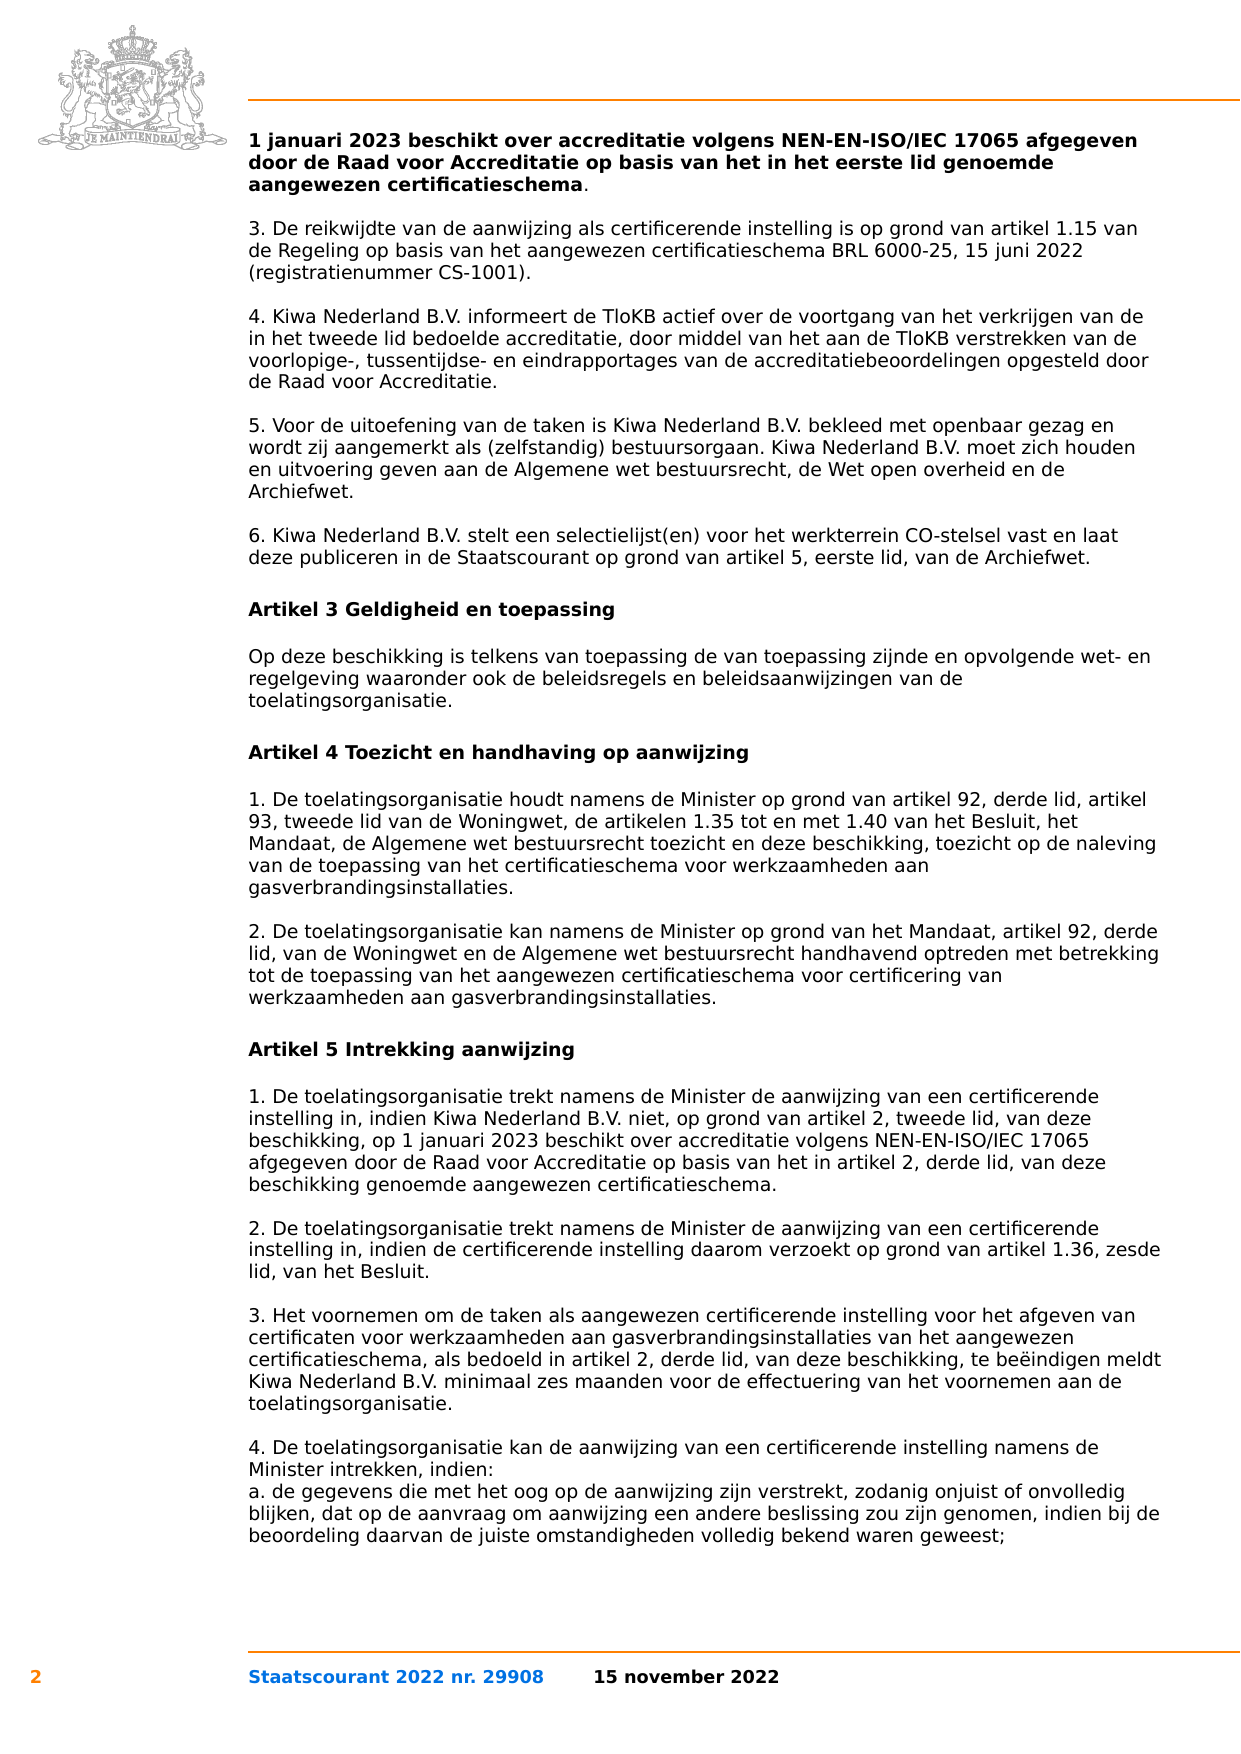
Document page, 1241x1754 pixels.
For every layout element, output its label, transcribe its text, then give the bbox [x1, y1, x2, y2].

text 6. Kiwa Nederland B.V. stelt een selectielijst(en) voor het werkterrein CO-stelsel vast en laat deze publiceren in de Staatscourant op grond van artikel 5, eerste lid, van de Archiefwet. [248, 525, 1163, 569]
text 1. De toelatingsorganisatie trekt namens de Minister de aanwijzing van een certificerende instelling in, indien Kiwa Nederland B.V. niet, op grond van artikel 2, tweede lid, van deze beschikking, op 1 januari 2023 beschikt over accreditatie volgens NEN-EN-ISO/IEC 17065 afgegeven door de Raad voor Accreditatie op basis van het in artikel 2, derde lid, van deze beschikking genoemde aangewezen certificatieschema. [248, 1086, 1163, 1196]
subtitle Artikel 5 Intrekking aanwijzing [248, 1039, 1163, 1061]
text 4. De toelatingsorganisatie kan de aanwijzing van een certificerende instelling namens de Minister intrekken, indien: [248, 1437, 1163, 1481]
text 4. Kiwa Nederland B.V. informeert de TloKB actief over de voortgang van het verkrijgen van de in het tweede lid bedoelde accreditatie, door middel van het aan de TloKB verstrekken van de voorlopige-, tussentijdse- en eindrapportages van de accreditatiebeoordelingen opgesteld door de Raad voor Accreditatie. [248, 306, 1163, 393]
text 1 januari 2023 beschikt over accreditatie volgens NEN-EN-ISO/IEC 17065 afgegeven door de Raad voor Accreditatie op basis van het in het eerste lid genoemde aangewezen certificatieschema. [248, 130, 1163, 196]
text 2. De toelatingsorganisatie kan namens de Minister op grond van het Mandaat, artikel 92, derde lid, van de Woningwet en de Algemene wet bestuursrecht handhavend optreden met betrekking tot de toepassing van het aangewezen certificatieschema voor certificering van werkzaamheden aan gasverbrandingsinstallaties. [248, 921, 1163, 1009]
text 3. De reikwijdte van de aanwijzing als certificerende instelling is op grond van artikel 1.15 van de Regeling op basis van het aangewezen certificatieschema BRL 6000-25, 15 juni 2022 (registratienummer CS-1001). [248, 218, 1163, 284]
picture [38, 25, 227, 150]
text 5. Voor de uitoefening van de taken is Kiwa Nederland B.V. bekleed met openbaar gezag en wordt zij aangemerkt als (zelfstandig) bestuursorgaan. Kiwa Nederland B.V. moet zich houden en uitvoering geven aan de Algemene wet bestuursrecht, de Wet open overheid en de Archiefwet. [248, 415, 1163, 503]
text 1. De toelatingsorganisatie houdt namens de Minister op grond van artikel 92, derde lid, artikel 93, tweede lid van de Woningwet, de artikelen 1.35 tot en met 1.40 van het Besluit, het Mandaat, de Algemene wet bestuursrecht toezicht en deze beschikking, toezicht op de naleving van de toepassing van het certificatieschema voor werkzaamheden aan gasverbrandingsinstallaties. [248, 789, 1163, 899]
subtitle Artikel 3 Geldigheid en toepassing [248, 599, 1163, 621]
text Op deze beschikking is telkens van toepassing de van toepassing zijnde en opvolgende wet- en regelgeving waaronder ook de beleidsregels en beleidsaanwijzingen van de toelatingsorganisatie. [248, 646, 1163, 712]
subtitle Artikel 4 Toezicht en handhaving op aanwijzing [248, 742, 1163, 764]
text 3. Het voornemen om de taken als aangewezen certificerende instelling voor het afgeven van certificaten voor werkzaamheden aan gasverbrandingsinstallaties van het aangewezen certificatieschema, als bedoeld in artikel 2, derde lid, van deze beschikking, te beëindigen meldt Kiwa Nederland B.V. minimaal zes maanden voor de effectuering van het voornemen aan de toelatingsorganisatie. [248, 1305, 1163, 1415]
text 2. De toelatingsorganisatie trekt namens de Minister de aanwijzing van een certificerende instelling in, indien de certificerende instelling daarom verzoekt op grond van artikel 1.36, zesde lid, van het Besluit. [248, 1217, 1163, 1283]
text a. de gegevens die met het oog op de aanwijzing zijn verstrekt, zodanig onjuist of onvolledig blijken, dat op de aanvraag om aanwijzing een andere beslissing zou zijn genomen, indien bij de beoordeling daarvan de juiste omstandigheden volledig bekend waren geweest; [248, 1481, 1163, 1547]
